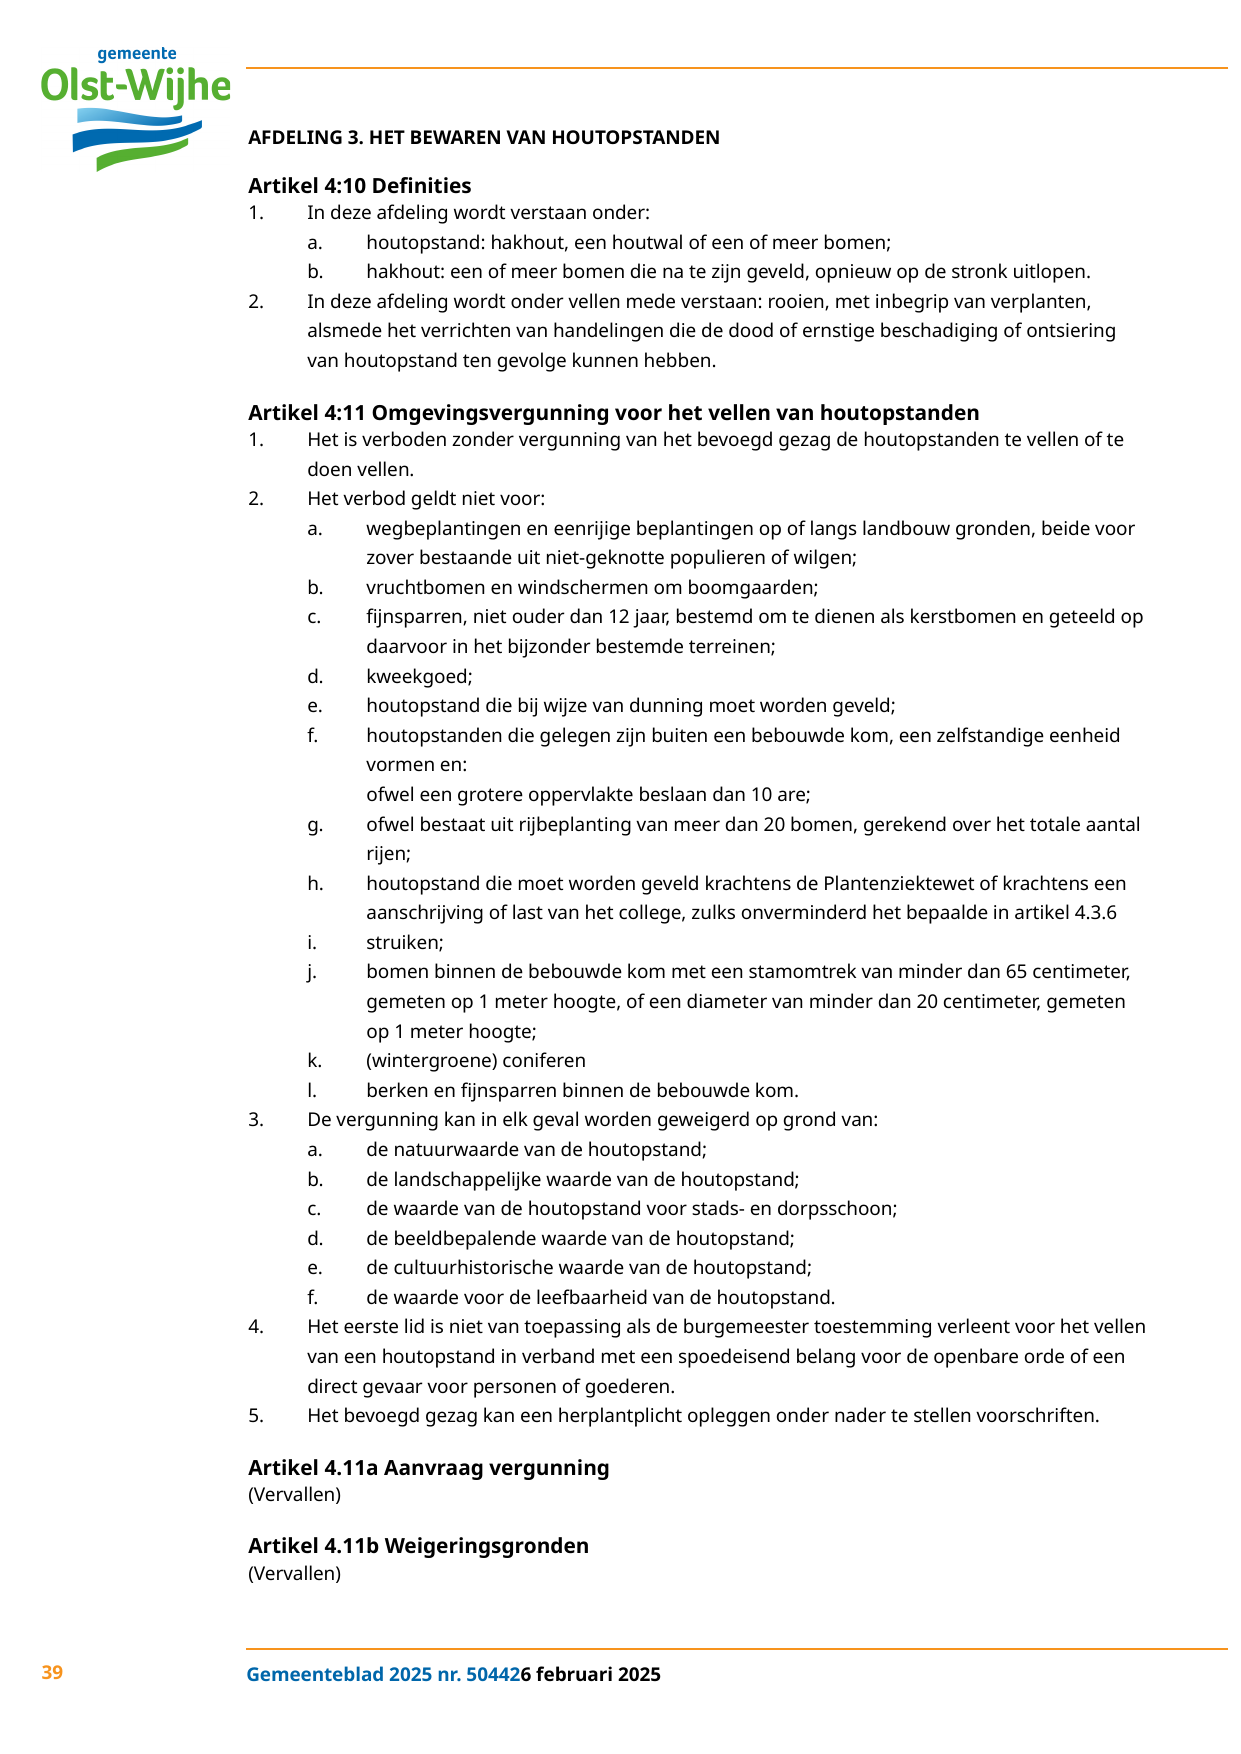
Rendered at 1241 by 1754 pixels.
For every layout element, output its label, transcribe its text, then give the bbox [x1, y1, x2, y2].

list de waarde voor de leefbaarheid van de houtopstand. [307, 1284, 1152, 1310]
list De vergunning kan in elk geval worden geweigerd op grond van: [248, 1107, 1152, 1132]
text Artikel 4:10 Definities [248, 171, 1152, 199]
list kweekgoed; [307, 663, 1152, 688]
list In deze afdeling wordt onder vellen mede verstaan: rooien, met inbegrip van verplanten, alsmede het verrichten van handelingen die de dood of ernstige beschadiging of ontsiering van houtopstand ten gevolge kunnen hebben. [248, 288, 1152, 373]
text (Vervallen) [248, 1560, 1152, 1586]
text Artikel 4.11a Aanvraag vergunning [248, 1453, 1152, 1481]
list houtopstand die bij wijze van dunning moet worden geveld; [307, 692, 1152, 718]
list (wintergroene) coniferen [307, 1047, 1152, 1073]
list de cultuurhistorische waarde van de houtopstand; [307, 1254, 1152, 1280]
list Het verbod geldt niet voor: [248, 485, 1152, 511]
text Artikel 4.11b Weigeringsgronden [248, 1532, 1152, 1560]
list houtopstand die moet worden geveld krachtens de Plantenziektewet of krachtens een aanschrijving of last van het college, zulks onverminderd het bepaalde in artikel 4.3.6 [307, 870, 1152, 925]
list bomen binnen de bebouwde kom met een stamomtrek van minder dan 65 centimeter, gemeten op 1 meter hoogte, of een diameter van minder dan 20 centimeter, gemeten op 1 meter hoogte; [307, 959, 1152, 1043]
list de waarde van de houtopstand voor stads- en dorpsschoon; [307, 1195, 1152, 1221]
text AFDELING 3. HET BEWAREN VAN HOUTOPSTANDEN [248, 124, 1152, 150]
list Het bevoegd gezag kan een herplantplicht opleggen onder nader te stellen voorschriften. [248, 1402, 1152, 1428]
list hakhout: een of meer bomen die na te zijn geveld, opnieuw op de stronk uitlopen. [307, 258, 1152, 284]
list struiken; [307, 929, 1152, 955]
list vruchtbomen en windschermen om boomgaarden; [307, 574, 1152, 600]
list de landschappelijke waarde van de houtopstand; [307, 1166, 1152, 1191]
list wegbeplantingen en eenrijige beplantingen op of langs landbouw gronden, beide voor zover bestaande uit niet-geknotte populieren of wilgen; [307, 515, 1152, 570]
text (Vervallen) [248, 1481, 1152, 1507]
list In deze afdeling wordt verstaan onder: [248, 199, 1152, 225]
list ofwel een grotere oppervlakte beslaan dan 10 are; [307, 781, 1152, 807]
picture [41, 47, 231, 172]
list de beeldbepalende waarde van de houtopstand; [307, 1225, 1152, 1251]
list Het eerste lid is niet van toepassing als de burgemeester toestemming verleent voor het vellen van een houtopstand in verband met een spoedeisend belang voor de openbare orde of een direct gevaar voor personen of goederen. [248, 1314, 1152, 1398]
text Artikel 4:11 Omgevingsvergunning voor het vellen van houtopstanden [248, 398, 1152, 426]
list houtopstand: hakhout, een houtwal of een of meer bomen; [307, 229, 1152, 255]
list Het is verboden zonder vergunning van het bevoegd gezag de houtopstanden te vellen of te doen vellen. [248, 426, 1152, 481]
list de natuurwaarde van de houtopstand; [307, 1136, 1152, 1162]
list fijnsparren, niet ouder dan 12 jaar, bestemd om te dienen als kerstbomen en geteeld op daarvoor in het bijzonder bestemde terreinen; [307, 604, 1152, 659]
list ofwel bestaat uit rijbeplanting van meer dan 20 bomen, gerekend over het totale aantal rijen; [307, 811, 1152, 866]
list houtopstanden die gelegen zijn buiten een bebouwde kom, een zelfstandige eenheid vormen en: [307, 722, 1152, 777]
list berken en fijnsparren binnen de bebouwde kom. [307, 1077, 1152, 1103]
